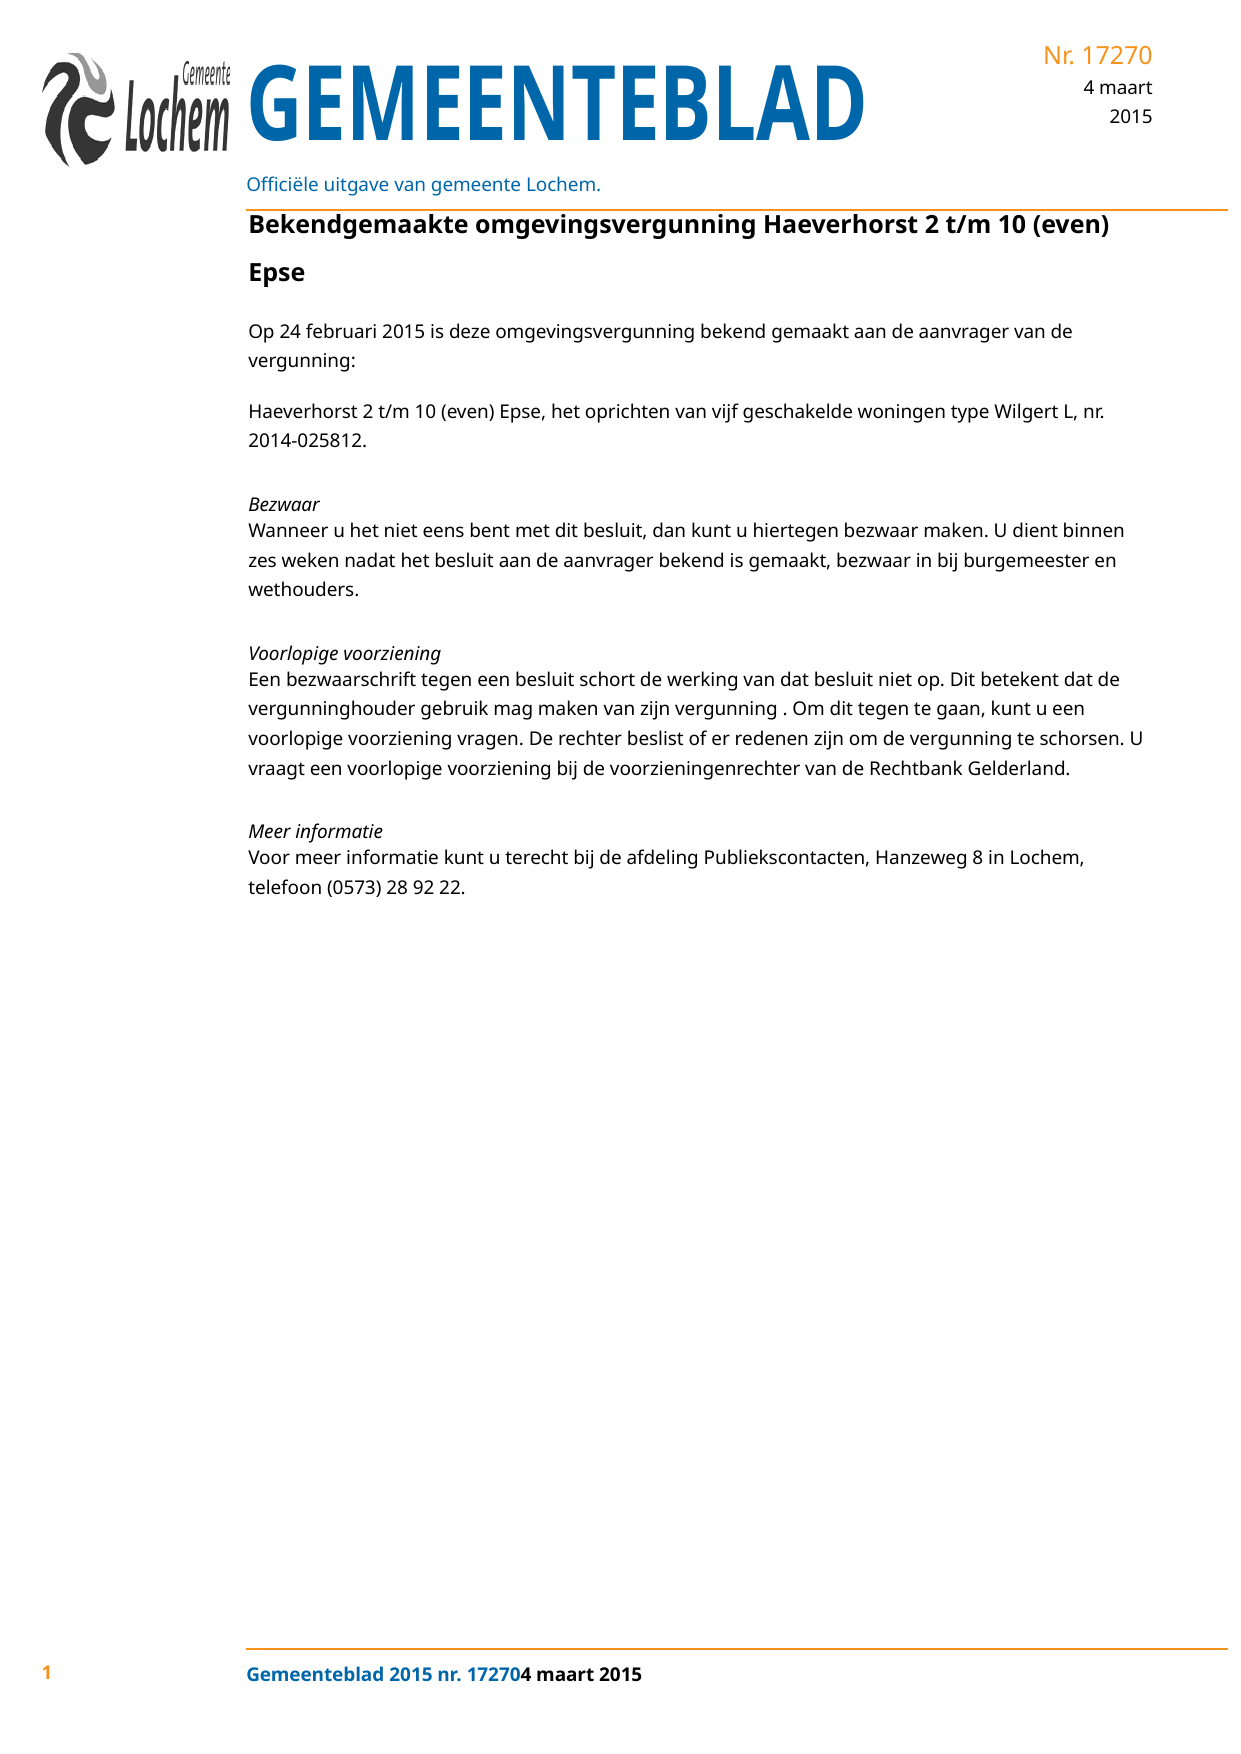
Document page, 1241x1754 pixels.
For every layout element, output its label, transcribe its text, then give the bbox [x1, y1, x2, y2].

text Haeverhorst 2 t/m 10 (even) Epse, het oprichten van vijf geschakelde woningen type Wilgert L, nr. 2014-025812. [248, 398, 1152, 453]
text Voor meer informatie kunt u terecht bij de afdeling Publiekscontacten, Hanzeweg 8 in Lochem, telefoon (0573) 28 92 22. [248, 844, 1152, 900]
text Bekendgemaakte omgevingsvergunning Haeverhorst 2 t/m 10 (even) Epse [248, 211, 1152, 288]
text Voorlopige voorziening [248, 640, 1152, 666]
text Een bezwaarschrift tegen een besluit schort de werking van dat besluit niet op. Dit betekent dat de vergunninghouder gebruik mag maken van zijn vergunning . Om dit tegen te gaan, kunt u een voorlopige voorziening vragen. De rechter beslist of er redenen zijn om de vergunning te schorsen. U vraagt een voorlopige voorziening bij de voorzieningenrechter van de Rechtbank Gelderland. [248, 666, 1152, 781]
text Wanneer u het niet eens bent met dit besluit, dan kunt u hiertegen bezwaar maken. U dient binnen zes weken nadat het besluit aan de aanvrager bekend is gemaakt, bezwaar in bij burgemeester en wethouders. [248, 517, 1152, 602]
text Op 24 februari 2015 is deze omgevingsvergunning bekend gemaakt aan de aanvrager van de vergunning: [248, 318, 1152, 373]
text Bezwaar [248, 491, 1152, 517]
text Meer informatie [248, 819, 1152, 844]
picture [41, 47, 231, 172]
